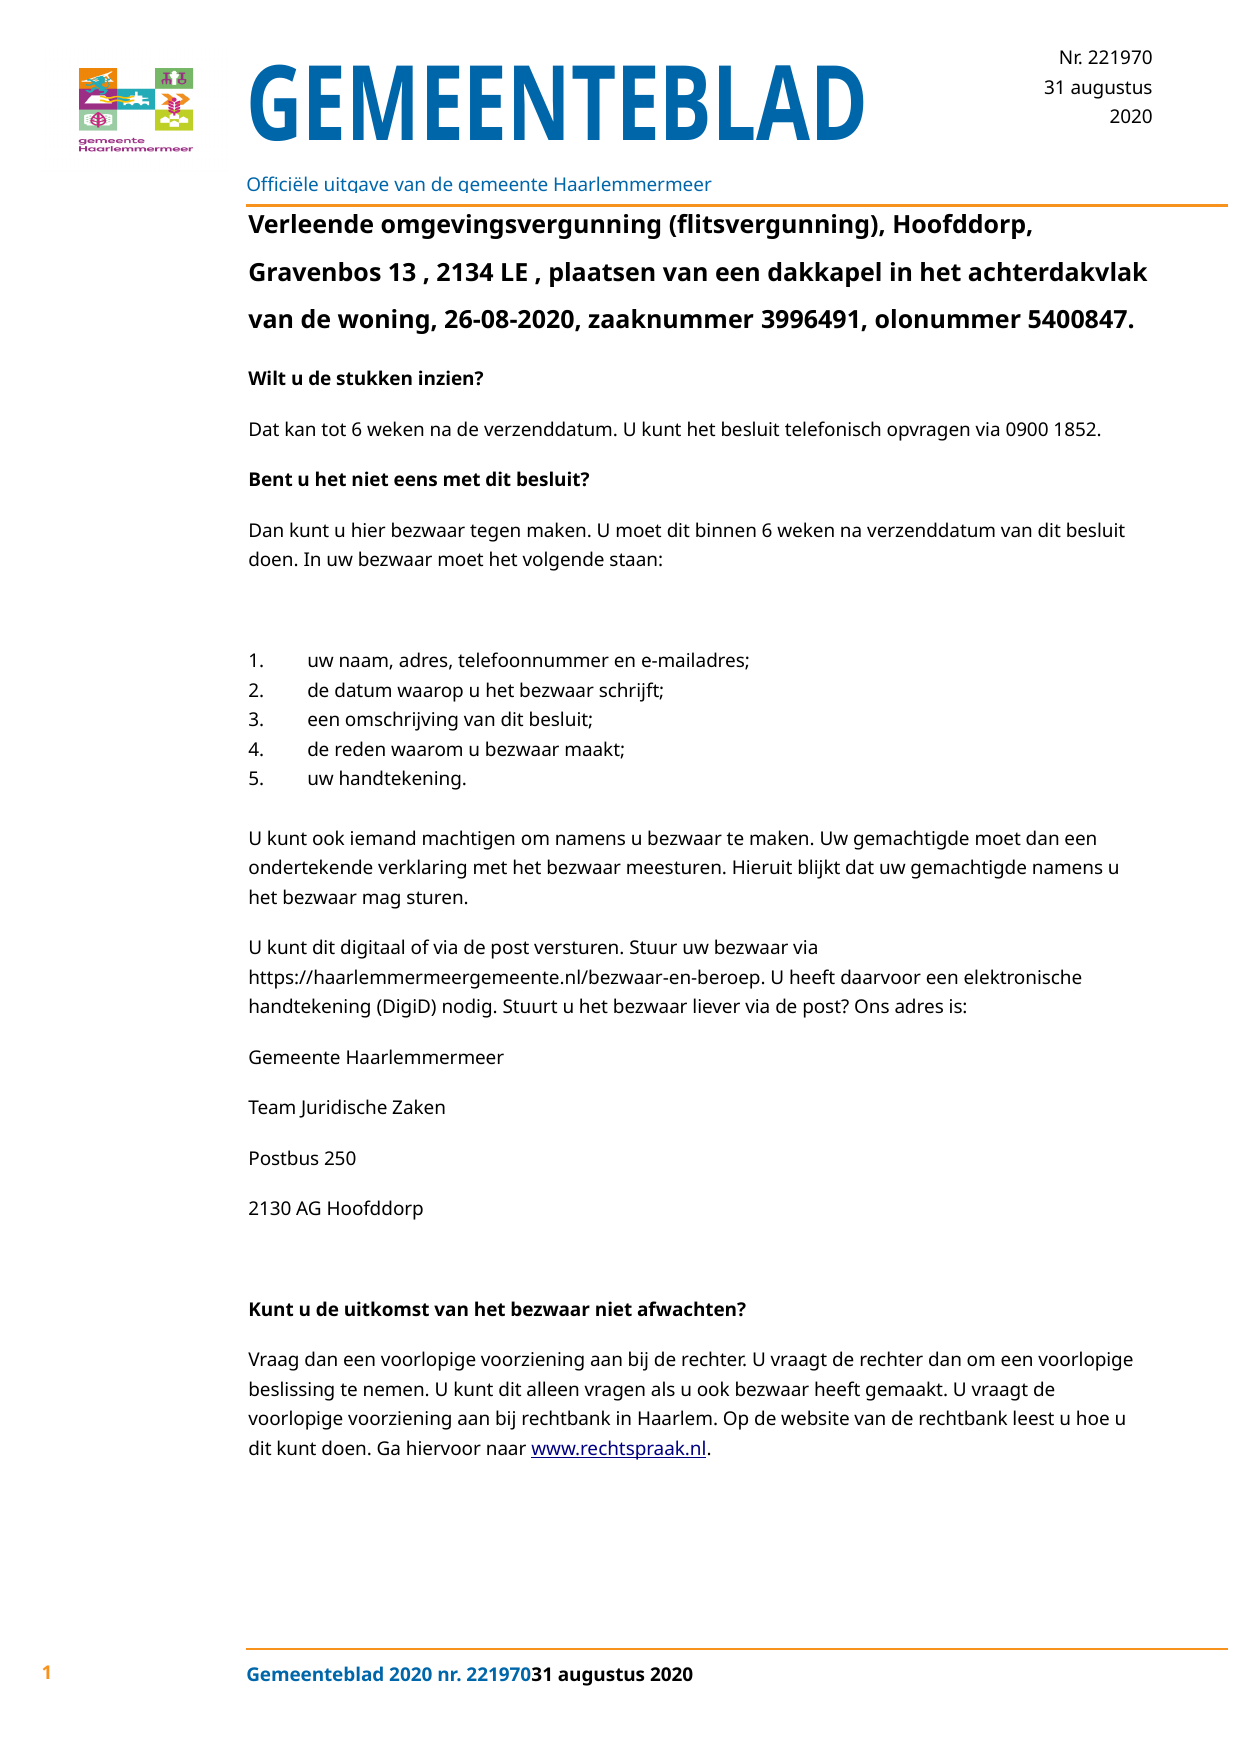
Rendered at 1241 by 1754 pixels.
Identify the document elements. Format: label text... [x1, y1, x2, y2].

text Kunt u de uitkomst van het bezwaar niet afwachten? [248, 1296, 1152, 1322]
list de reden waarom u bezwaar maakt; [248, 736, 1152, 762]
text Gemeente Haarlemmermeer [248, 1044, 1152, 1069]
list uw handtekening. [248, 766, 1152, 791]
list een omschrijving van dit besluit; [248, 706, 1152, 732]
text Team Juridische Zaken [248, 1094, 1152, 1120]
text U kunt ook iemand machtigen om namens u bezwaar te maken. Uw gemachtigde moet dan een ondertekende verklaring met het bezwaar meesturen. Hieruit blijkt dat uw gemachtigde namens u het bezwaar mag sturen. [248, 825, 1152, 909]
text Wilt u de stukken inzien? [248, 366, 1152, 391]
text Vraag dan een voorlopige voorziening aan bij de rechter. U vraagt de rechter dan om een voorlopige beslissing te nemen. U kunt dit alleen vragen als u ook bezwaar heeft gemaakt. U vraagt de voorlopige voorziening aan bij rechtbank in Haarlem. Op de website van de rechtbank leest u hoe u dit kunt doen. Ga hiervoor naar www.rechtspraak.nl. [248, 1346, 1152, 1461]
picture [41, 47, 231, 172]
text Bent u het niet eens met dit besluit? [248, 466, 1152, 492]
text U kunt dit digitaal of via de post versturen. Stuur uw bezwaar via https://haarlemmermeergemeente.nl/bezwaar-en-beroep. U heeft daarvoor een elektronische handtekening (DigiD) nodig. Stuurt u het bezwaar liever via de post? Ons adres is: [248, 934, 1152, 1019]
text 2130 AG Hoofddorp [248, 1195, 1152, 1221]
text Dat kan tot 6 weken na de verzenddatum. U kunt het besluit telefonisch opvragen via 0900 1852. [248, 416, 1152, 442]
text Dan kunt u hier bezwaar tegen maken. U moet dit binnen 6 weken na verzenddatum van dit besluit doen. In uw bezwaar moet het volgende staan: [248, 517, 1152, 572]
text Verleende omgevingsvergunning (flitsvergunning), Hoofddorp, Gravenbos 13 , 2134 LE , plaatsen van een dakkapel in het achterdakvlak van de woning, 26-08-2020, zaaknummer 3996491, olonummer 5400847. [248, 207, 1152, 336]
list uw naam, adres, telefoonnummer en e-mailadres; [248, 647, 1152, 673]
list de datum waarop u het bezwaar schrijft; [248, 677, 1152, 702]
text Postbus 250 [248, 1145, 1152, 1170]
